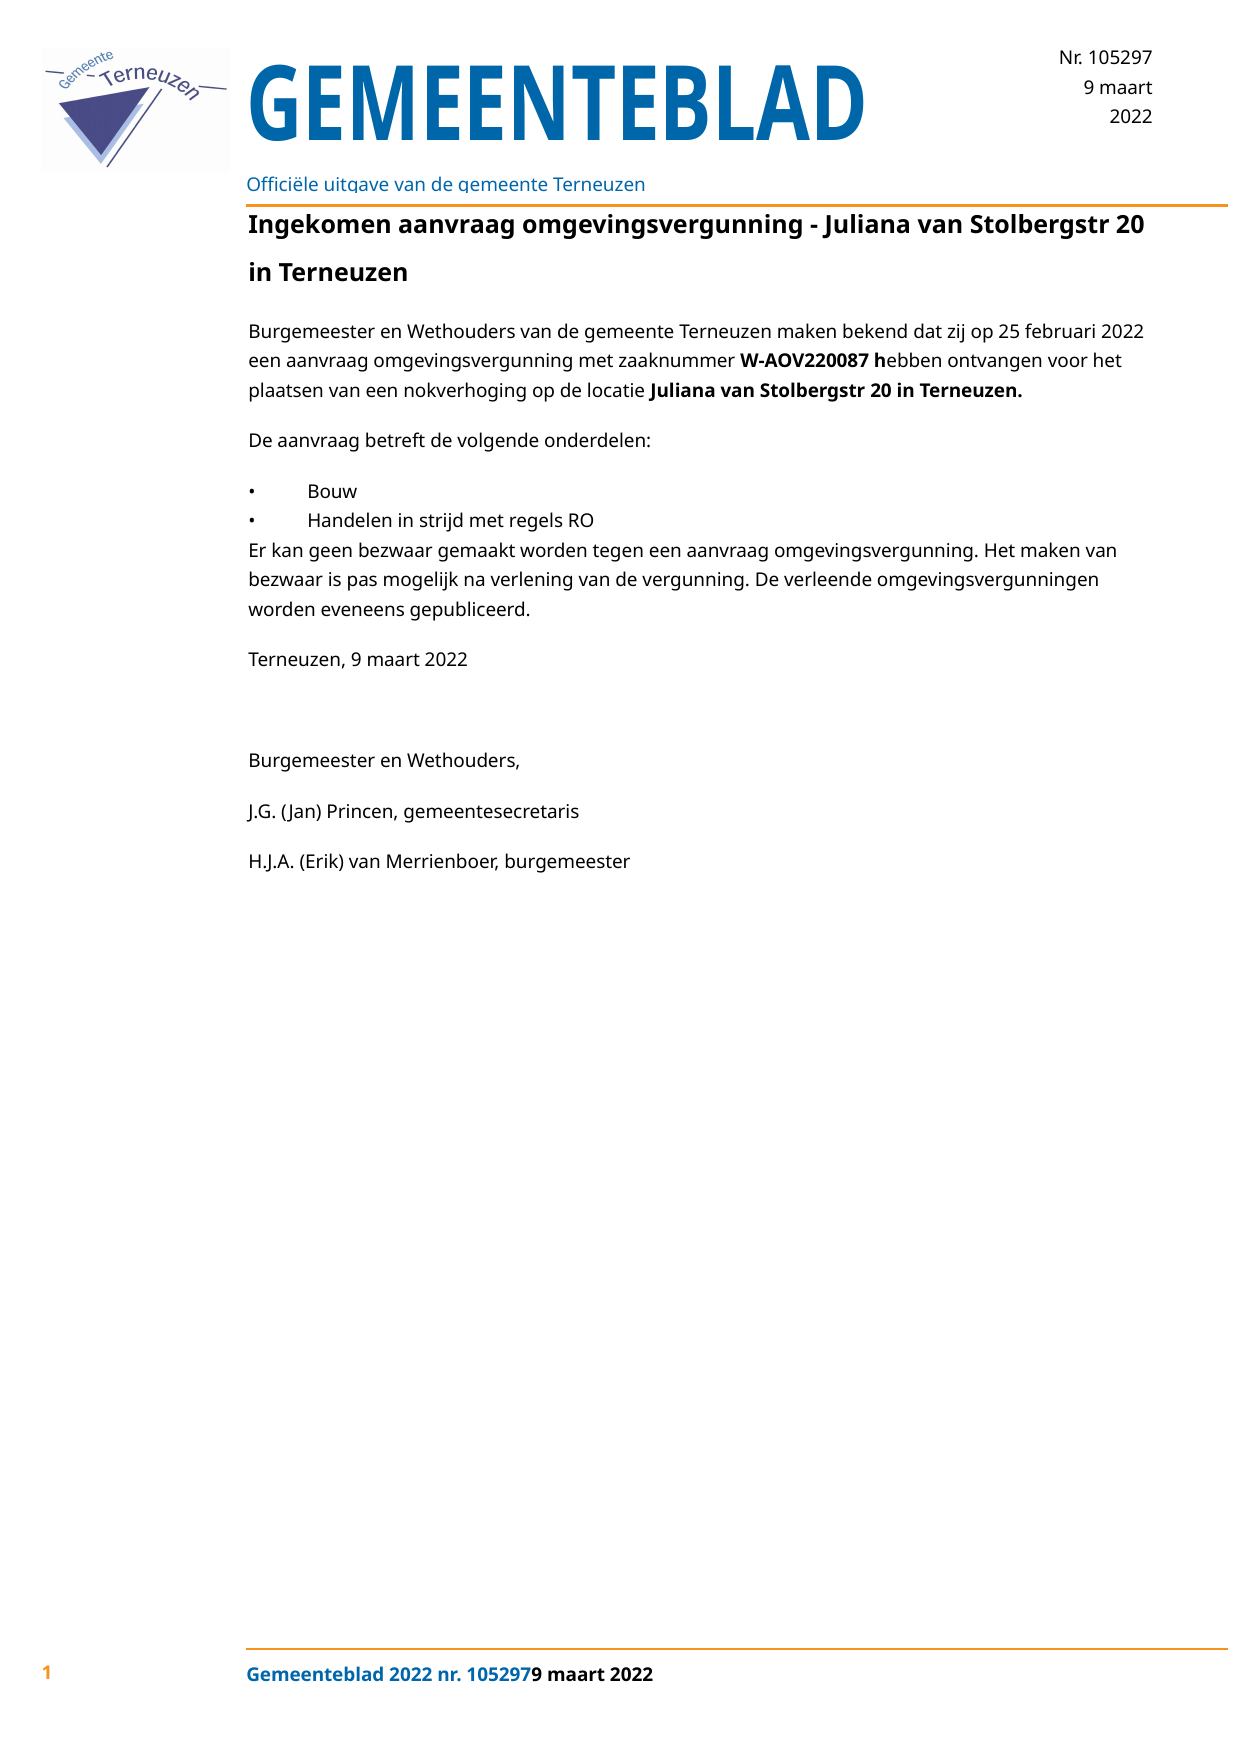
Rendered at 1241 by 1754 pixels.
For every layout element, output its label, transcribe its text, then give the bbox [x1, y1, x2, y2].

text Burgemeester en Wethouders, [248, 747, 1152, 773]
text Er kan geen bezwaar gemaakt worden tegen een aanvraag omgevingsvergunning. Het maken van bezwaar is pas mogelijk na verlening van de vergunning. De verleende omgevingsvergunningen worden eveneens gepubliceerd. [248, 537, 1152, 622]
text Burgemeester en Wethouders van de gemeente Terneuzen maken bekend dat zij op 25 februari 2022 een aanvraag omgevingsvergunning met zaaknummer W-AOV220087 hebben ontvangen voor het plaatsen van een nokverhoging op de locatie Juliana van Stolbergstr 20 in Terneuzen. [248, 318, 1152, 403]
text Ingekomen aanvraag omgevingsvergunning - Juliana van Stolbergstr 20 in Terneuzen [248, 207, 1152, 288]
picture [41, 47, 231, 172]
text J.G. (Jan) Princen, gemeentesecretaris [248, 798, 1152, 824]
text Terneuzen, 9 maart 2022 [248, 647, 1152, 672]
text De aanvraag betreft de volgende onderdelen: [248, 427, 1152, 453]
text H.J.A. (Erik) van Merrienboer, burgemeester [248, 848, 1152, 874]
list Handelen in strijd met regels RO [248, 507, 1152, 533]
list Bouw [248, 478, 1152, 504]
